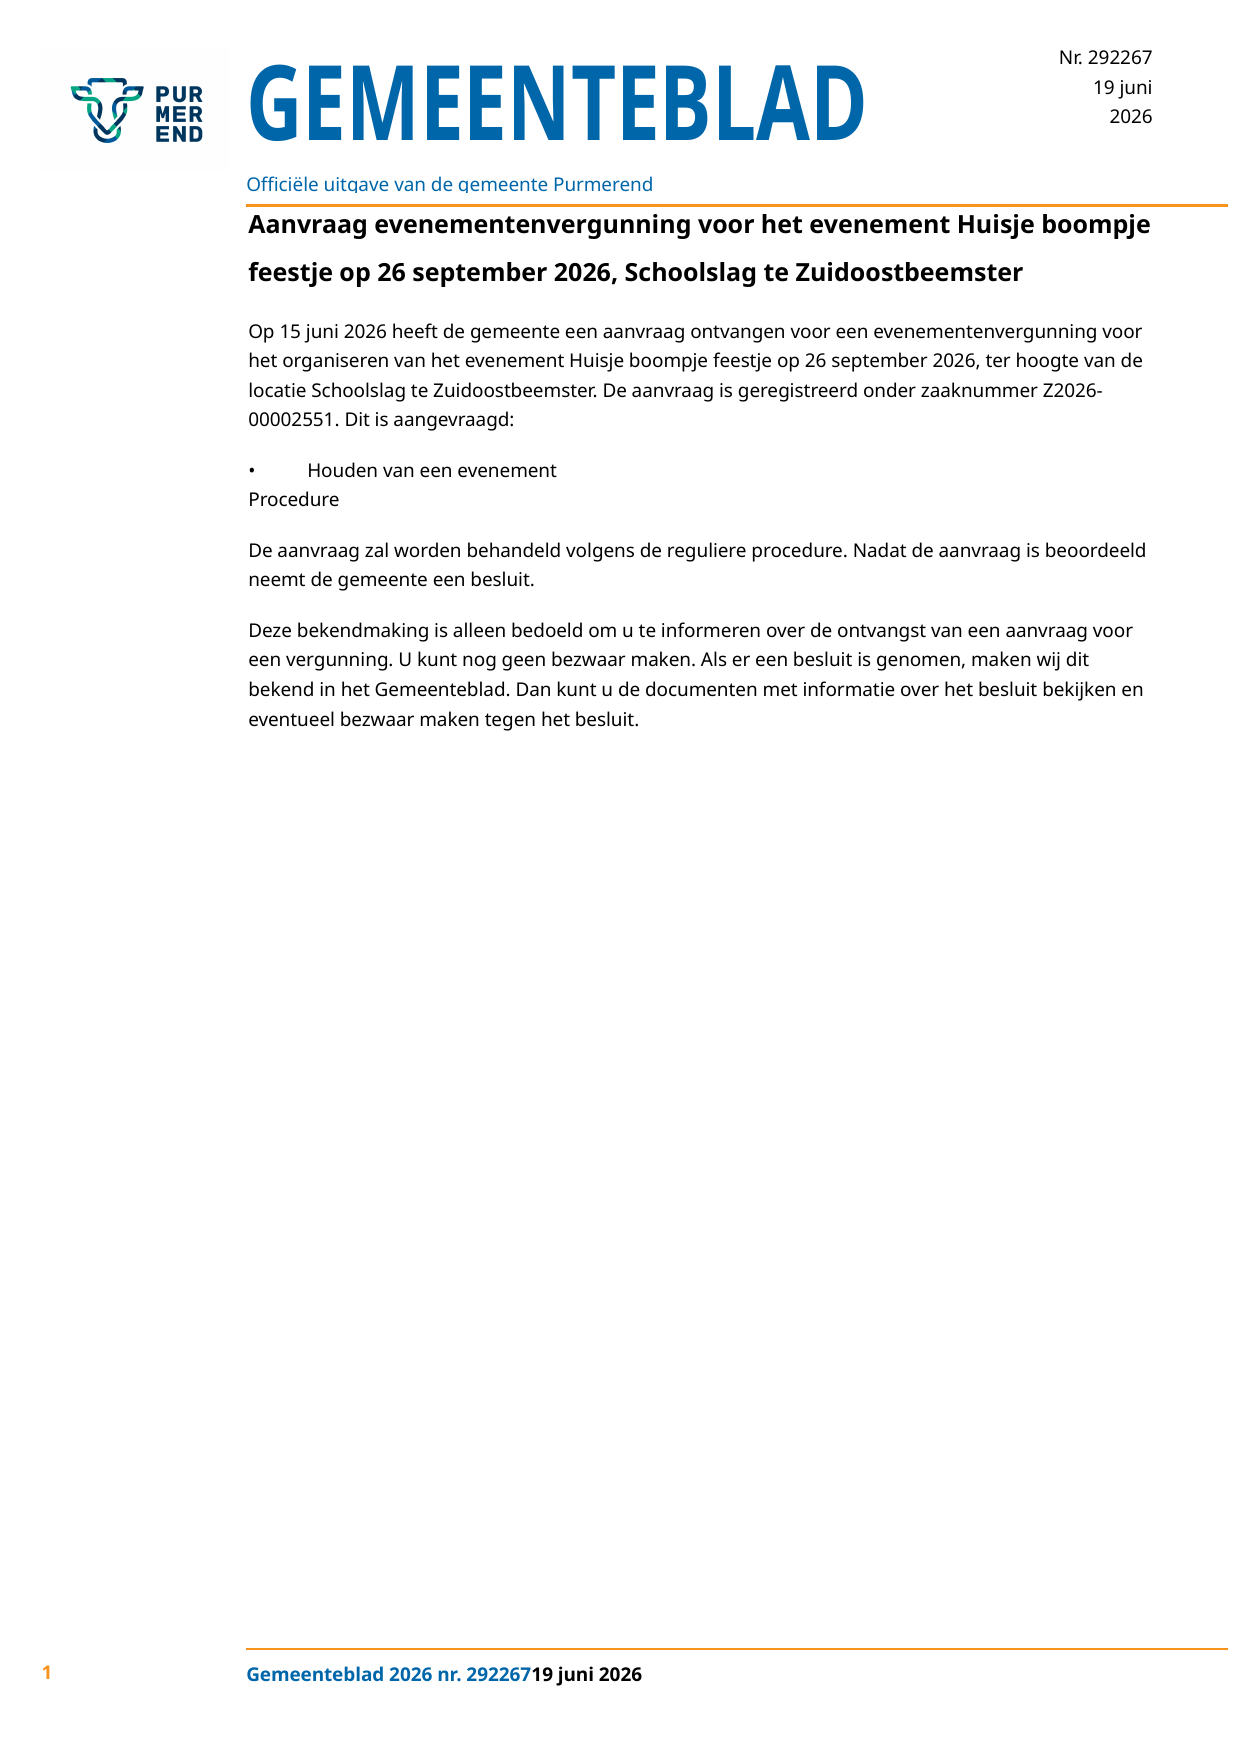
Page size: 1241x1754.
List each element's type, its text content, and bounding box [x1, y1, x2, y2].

list Houden van een evenement [248, 457, 1152, 483]
text Procedure [248, 487, 1152, 512]
picture [41, 47, 231, 172]
text Op 15 juni 2026 heeft de gemeente een aanvraag ontvangen voor een evenementenvergunning voor het organiseren van het evenement Huisje boompje feestje op 26 september 2026, ter hoogte van de locatie Schoolslag te Zuidoostbeemster. De aanvraag is geregistreerd onder zaaknummer Z2026-00002551. Dit is aangevraagd: [248, 318, 1152, 432]
text Deze bekendmaking is alleen bedoeld om u te informeren over de ontvangst van een aanvraag voor een vergunning. U kunt nog geen bezwaar maken. Als er een besluit is genomen, maken wij dit bekend in het Gemeenteblad. Dan kunt u de documenten met informatie over het besluit bekijken en eventueel bezwaar maken tegen het besluit. [248, 617, 1152, 732]
text De aanvraag zal worden behandeld volgens de reguliere procedure. Nadat de aanvraag is beoordeeld neemt de gemeente een besluit. [248, 537, 1152, 592]
text Aanvraag evenementenvergunning voor het evenement Huisje boompje feestje op 26 september 2026, Schoolslag te Zuidoostbeemster [248, 207, 1152, 288]
